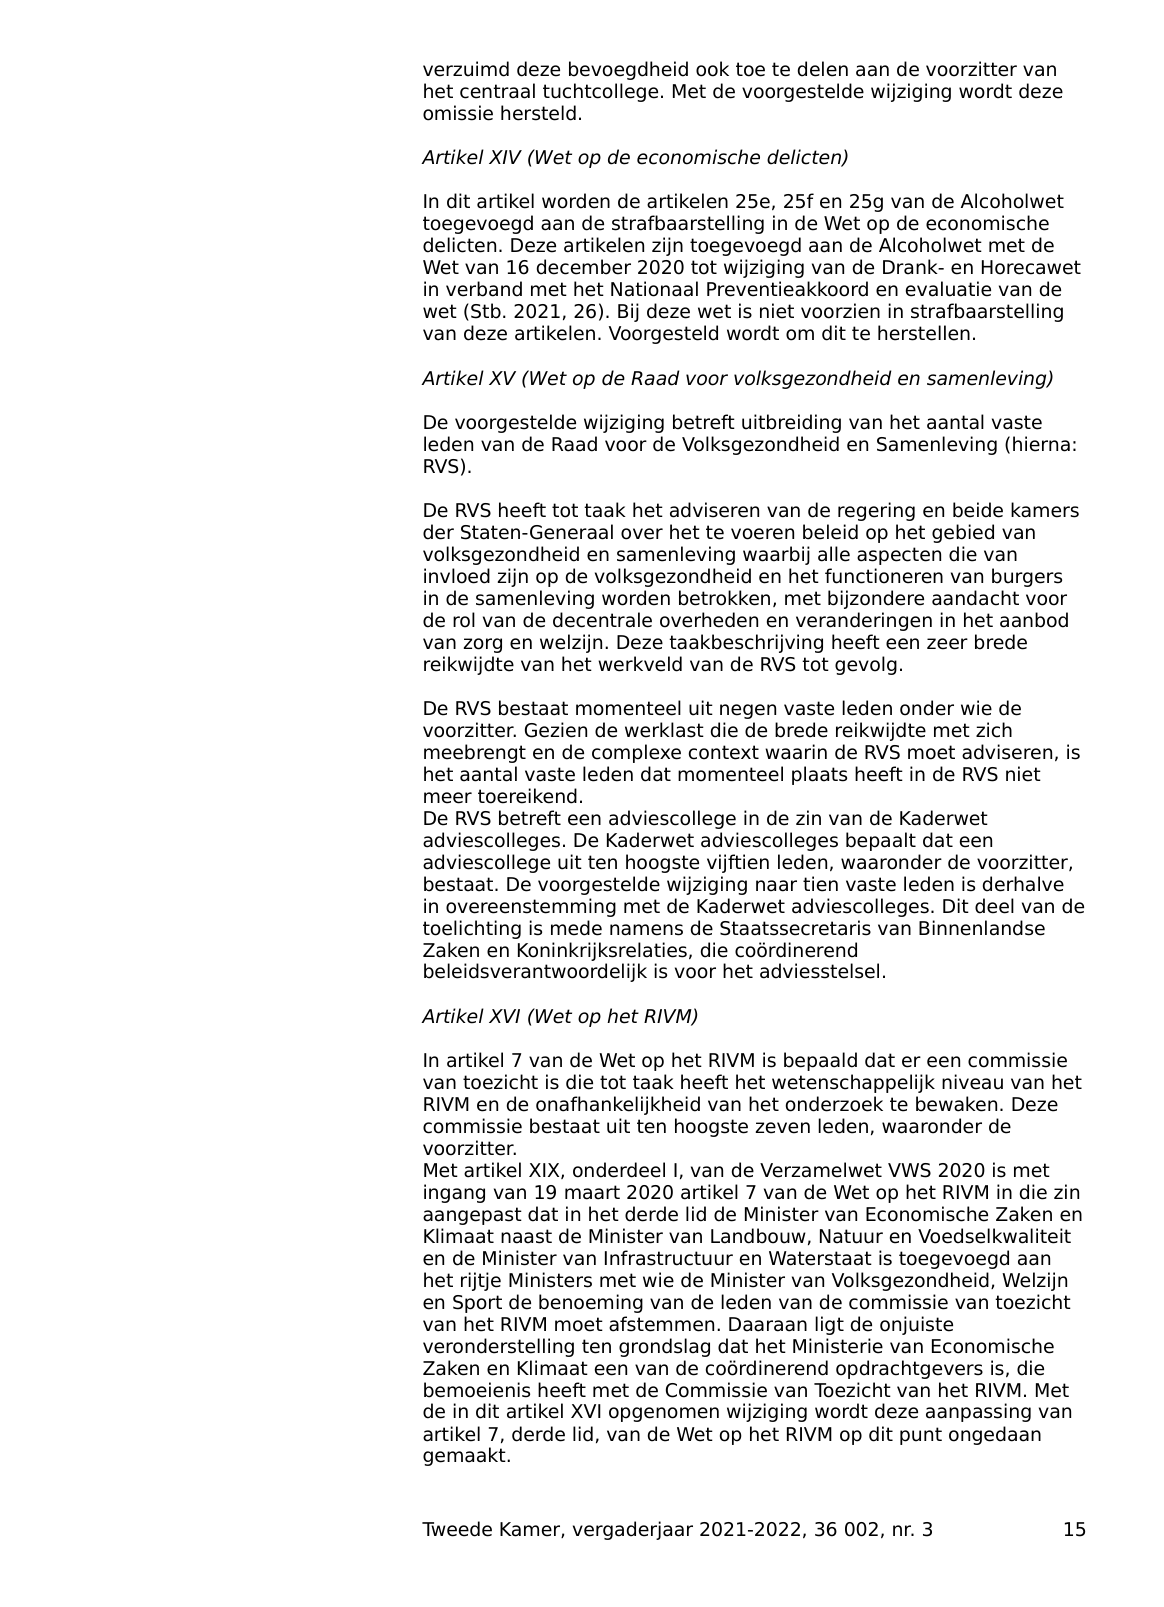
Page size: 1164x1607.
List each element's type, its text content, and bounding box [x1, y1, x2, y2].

text In artikel 7 van de Wet op het RIVM is bepaald dat er een commissie van toezicht is die tot taak heeft het wetenschappelijk niveau van het RIVM en de onafhankelijkheid van het onderzoek te bewaken. Deze commissie bestaat uit ten hoogste zeven leden, waaronder de voorzitter. [422, 1050, 1087, 1160]
text De RVS betreft een adviescollege in de zin van de Kaderwet adviescolleges. De Kaderwet adviescolleges bepaalt dat een adviescollege uit ten hoogste vijftien leden, waaronder de voorzitter, bestaat. De voorgestelde wijziging naar tien vaste leden is derhalve in overeenstemming met de Kaderwet adviescolleges. Dit deel van de toelichting is mede namens de Staatssecretaris van Binnenlandse Zaken en Koninkrijksrelaties, die coördinerend beleidsverantwoordelijk is voor het adviesstelsel. [422, 808, 1087, 983]
text De RVS heeft tot taak het adviseren van de regering en beide kamers der Staten-Generaal over het te voeren beleid op het gebied van volksgezondheid en samenleving waarbij alle aspecten die van invloed zijn op de volksgezondheid en het functioneren van burgers in de samenleving worden betrokken, met bijzondere aandacht voor de rol van de decentrale overheden en veranderingen in het aanbod van zorg en welzijn. Deze taakbeschrijving heeft een zeer brede reikwijdte van het werkveld van de RVS tot gevolg. [422, 500, 1087, 676]
text De voorgestelde wijziging betreft uitbreiding van het aantal vaste leden van de Raad voor de Volksgezondheid en Samenleving (hierna: RVS). [422, 412, 1087, 477]
text In dit artikel worden de artikelen 25e, 25f en 25g van de Alcoholwet toegevoegd aan de strafbaarstelling in de Wet op de economische delicten. Deze artikelen zijn toegevoegd aan de Alcoholwet met de Wet van 16 december 2020 tot wijziging van de Drank- en Horecawet in verband met het Nationaal Preventieakkoord en evaluatie van de wet (Stb. 2021, 26). Bij deze wet is niet voorzien in strafbaarstelling van deze artikelen. Voorgesteld wordt om dit te herstellen. [422, 191, 1087, 345]
text verzuimd deze bevoegdheid ook toe te delen aan de voorzitter van het centraal tuchtcollege. Met de voorgestelde wijziging wordt deze omissie hersteld. [422, 59, 1087, 125]
subtitle Artikel XVI (Wet op het RIVM) [422, 1006, 1087, 1028]
subtitle Artikel XIV (Wet op de economische delicten) [422, 147, 1087, 169]
text Met artikel XIX, onderdeel I, van de Verzamelwet VWS 2020 is met ingang van 19 maart 2020 artikel 7 van de Wet op het RIVM in die zin aangepast dat in het derde lid de Minister van Economische Zaken en Klimaat naast de Minister van Landbouw, Natuur en Voedselkwaliteit en de Minister van Infrastructuur en Waterstaat is toegevoegd aan het rijtje Ministers met wie de Minister van Volksgezondheid, Welzijn en Sport de benoeming van de leden van de commissie van toezicht van het RIVM moet afstemmen. Daaraan ligt de onjuiste veronderstelling ten grondslag dat het Ministerie van Economische Zaken en Klimaat een van de coördinerend opdrachtgevers is, die bemoeienis heeft met de Commissie van Toezicht van het RIVM. Met de in dit artikel XVI opgenomen wijziging wordt deze aanpassing van artikel 7, derde lid, van de Wet op het RIVM op dit punt ongedaan gemaakt. [422, 1160, 1087, 1467]
text De RVS bestaat momenteel uit negen vaste leden onder wie de voorzitter. Gezien de werklast die de brede reikwijdte met zich meebrengt en de complexe context waarin de RVS moet adviseren, is het aantal vaste leden dat momenteel plaats heeft in de RVS niet meer toereikend. [422, 698, 1087, 808]
subtitle Artikel XV (Wet op de Raad voor volksgezondheid en samenleving) [422, 367, 1087, 389]
